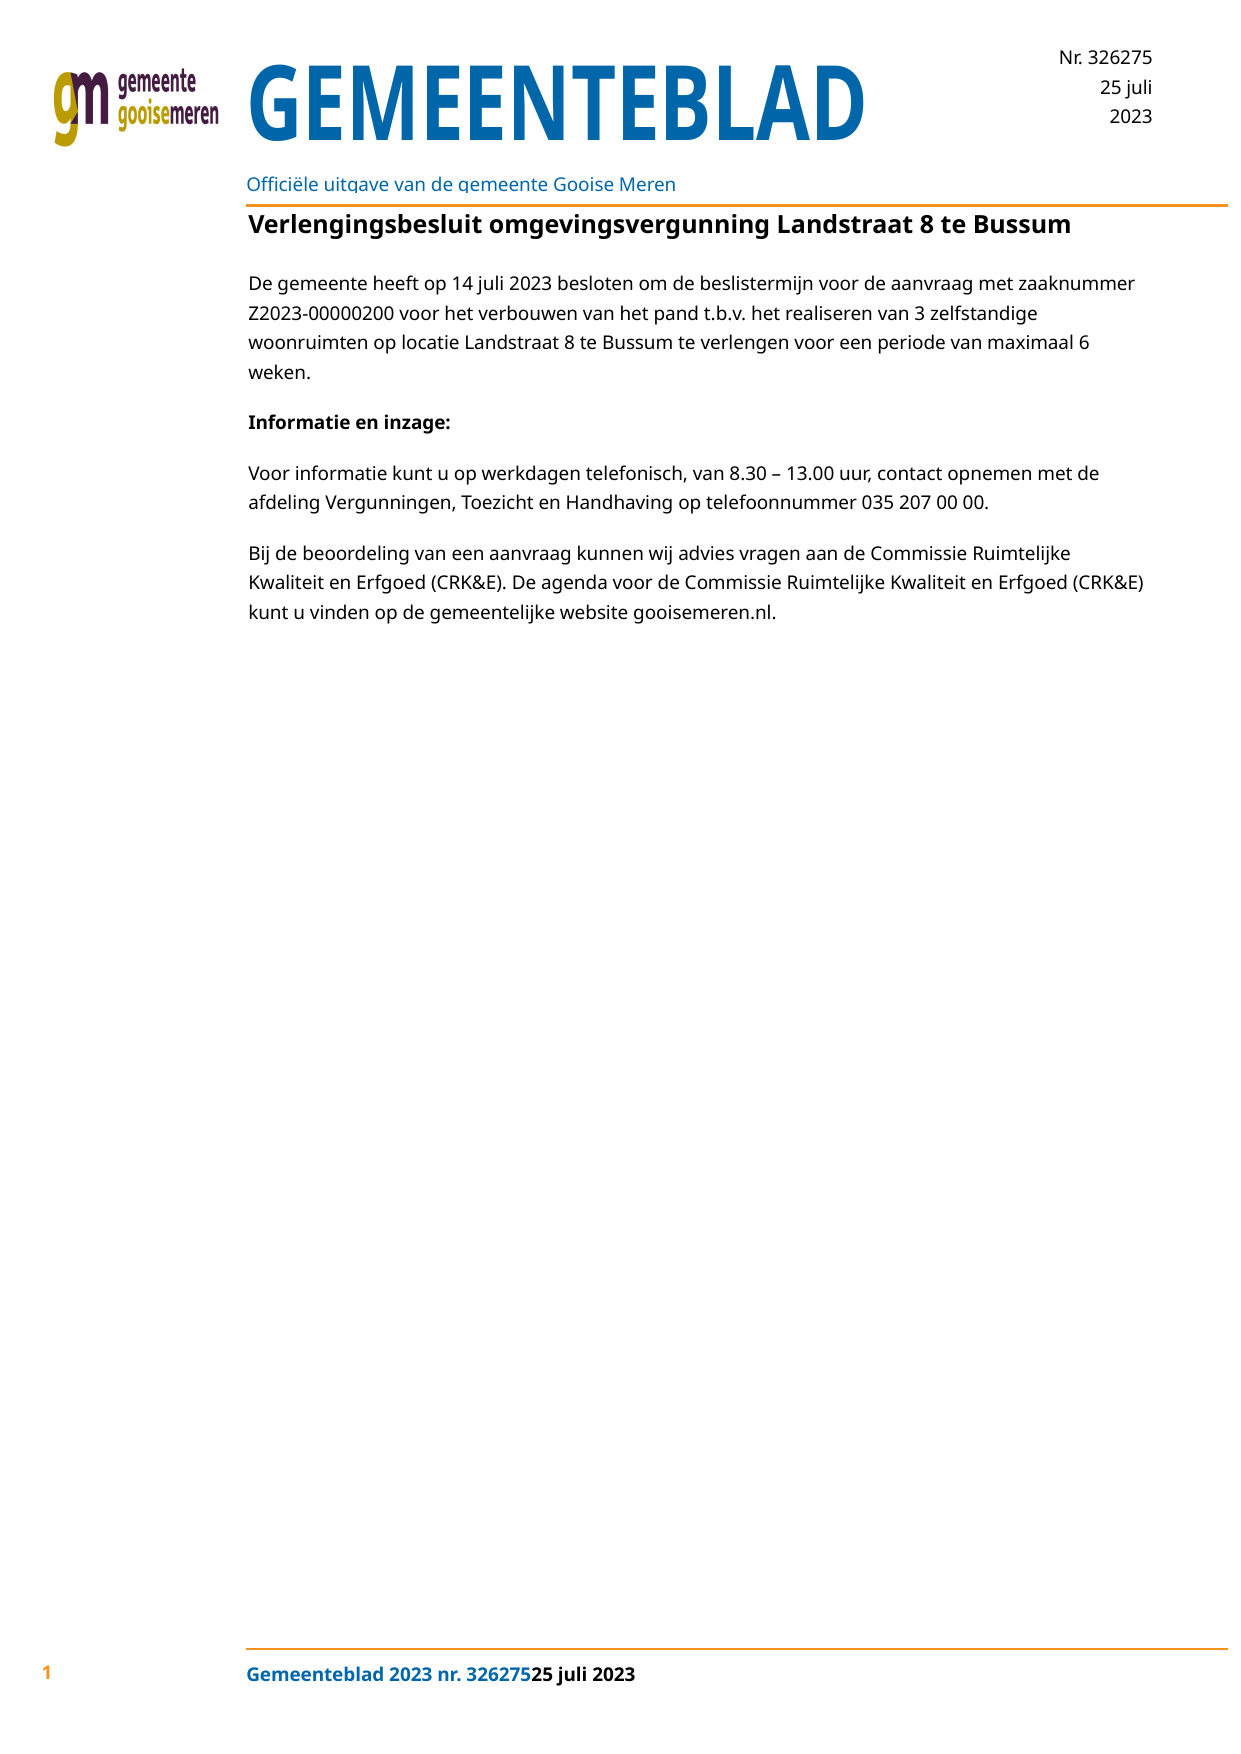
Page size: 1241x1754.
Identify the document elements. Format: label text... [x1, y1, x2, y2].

picture [41, 47, 231, 172]
text De gemeente heeft op 14 juli 2023 besloten om de beslistermijn voor de aanvraag met zaaknummer Z2023-00000200 voor het verbouwen van het pand t.b.v. het realiseren van 3 zelfstandige woonruimten op locatie Landstraat 8 te Bussum te verlengen voor een periode van maximaal 6 weken. [248, 270, 1152, 385]
text Bij de beoordeling van een aanvraag kunnen wij advies vragen aan de Commissie Ruimtelijke Kwaliteit en Erfgoed (CRK&E). De agenda voor de Commissie Ruimtelijke Kwaliteit en Erfgoed (CRK&E) kunt u vinden op de gemeentelijke website gooisemeren.nl. [248, 540, 1152, 625]
text Voor informatie kunt u op werkdagen telefonisch, van 8.30 – 13.00 uur, contact opnemen met de afdeling Vergunningen, Toezicht en Handhaving op telefoonnummer 035 207 00 00. [248, 460, 1152, 515]
text Verlengingsbesluit omgevingsvergunning Landstraat 8 te Bussum [248, 207, 1152, 241]
text Informatie en inzage: [248, 409, 1152, 435]
